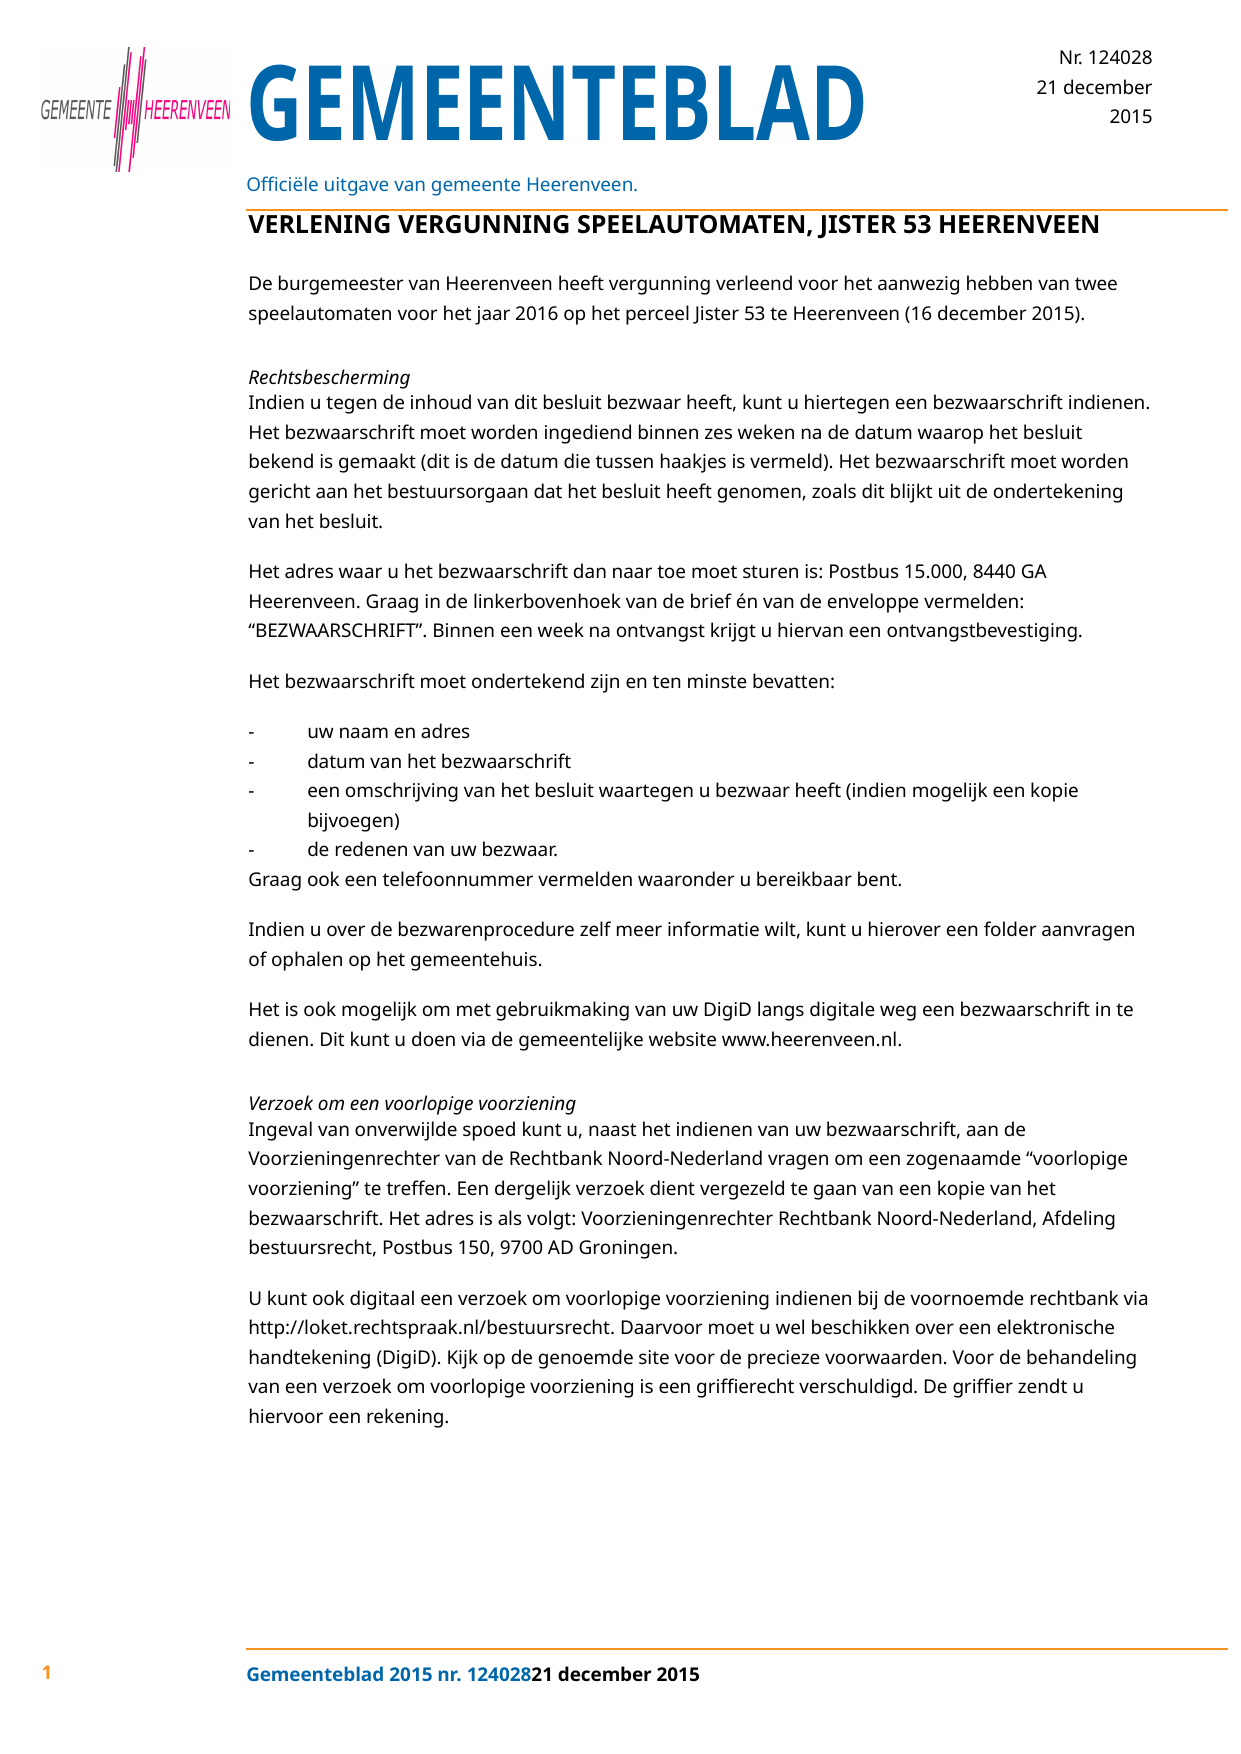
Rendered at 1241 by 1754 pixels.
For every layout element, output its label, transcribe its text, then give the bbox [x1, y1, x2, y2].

text Het is ook mogelijk om met gebruikmaking van uw DigiD langs digitale weg een bezwaarschrift in te dienen. Dit kunt u doen via de gemeentelijke website www.heerenveen.nl. [248, 997, 1152, 1052]
list een omschrijving van het besluit waartegen u bezwaar heeft (indien mogelijk een kopie bijvoegen) [248, 777, 1152, 833]
list de redenen van uw bezwaar. [248, 837, 1152, 862]
text Graag ook een telefoonnummer vermelden waaronder u bereikbaar bent. [248, 866, 1152, 892]
text Het bezwaarschrift moet ondertekend zijn en ten minste bevatten: [248, 668, 1152, 694]
list uw naam en adres [248, 718, 1152, 744]
text VERLENING VERGUNNING SPEELAUTOMATEN, JISTER 53 HEERENVEEN [248, 211, 1152, 241]
picture [41, 47, 231, 172]
text U kunt ook digitaal een verzoek om voorlopige voorziening indienen bij de voornoemde rechtbank via http://loket.rechtspraak.nl/bestuursrecht. Daarvoor moet u wel beschikken over een elektronische handtekening (DigiD). Kijk op de genoemde site voor de precieze voorwaarden. Voor de behandeling van een verzoek om voorlopige voorziening is een griffierecht verschuldigd. De griffier zendt u hiervoor een rekening. [248, 1285, 1152, 1429]
text De burgemeester van Heerenveen heeft vergunning verleend voor het aanwezig hebben van twee speelautomaten voor het jaar 2016 op het perceel Jister 53 te Heerenveen (16 december 2015). [248, 270, 1152, 326]
text Ingeval van onverwijlde spoed kunt u, naast het indienen van uw bezwaarschrift, aan de Voorzieningenrechter van de Rechtbank Noord-Nederland vragen om een zogenaamde “voorlopige voorziening” te treffen. Een dergelijk verzoek dient vergezeld te gaan van een kopie van het bezwaarschrift. Het adres is als volgt: Voorzieningenrechter Rechtbank Noord-Nederland, Afdeling bestuursrecht, Postbus 150, 9700 AD Groningen. [248, 1116, 1152, 1260]
text Rechtsbescherming [248, 364, 1152, 389]
text Indien u over de bezwarenprocedure zelf meer informatie wilt, kunt u hierover een folder aanvragen of ophalen op het gemeentehuis. [248, 917, 1152, 972]
text Verzoek om een voorlopige voorziening [248, 1090, 1152, 1116]
list datum van het bezwaarschrift [248, 748, 1152, 774]
text Indien u tegen de inhoud van dit besluit bezwaar heeft, kunt u hiertegen een bezwaarschrift indienen. Het bezwaarschrift moet worden ingediend binnen zes weken na de datum waarop het besluit bekend is gemaakt (dit is de datum die tussen haakjes is vermeld). Het bezwaarschrift moet worden gericht aan het bestuursorgaan dat het besluit heeft genomen, zoals dit blijkt uit de ondertekening van het besluit. [248, 389, 1152, 534]
text Het adres waar u het bezwaarschrift dan naar toe moet sturen is: Postbus 15.000, 8440 GA Heerenveen. Graag in de linkerbovenhoek van de brief én van de enveloppe vermelden: “BEZWAARSCHRIFT”. Binnen een week na ontvangst krijgt u hiervan een ontvangstbevestiging. [248, 558, 1152, 643]
